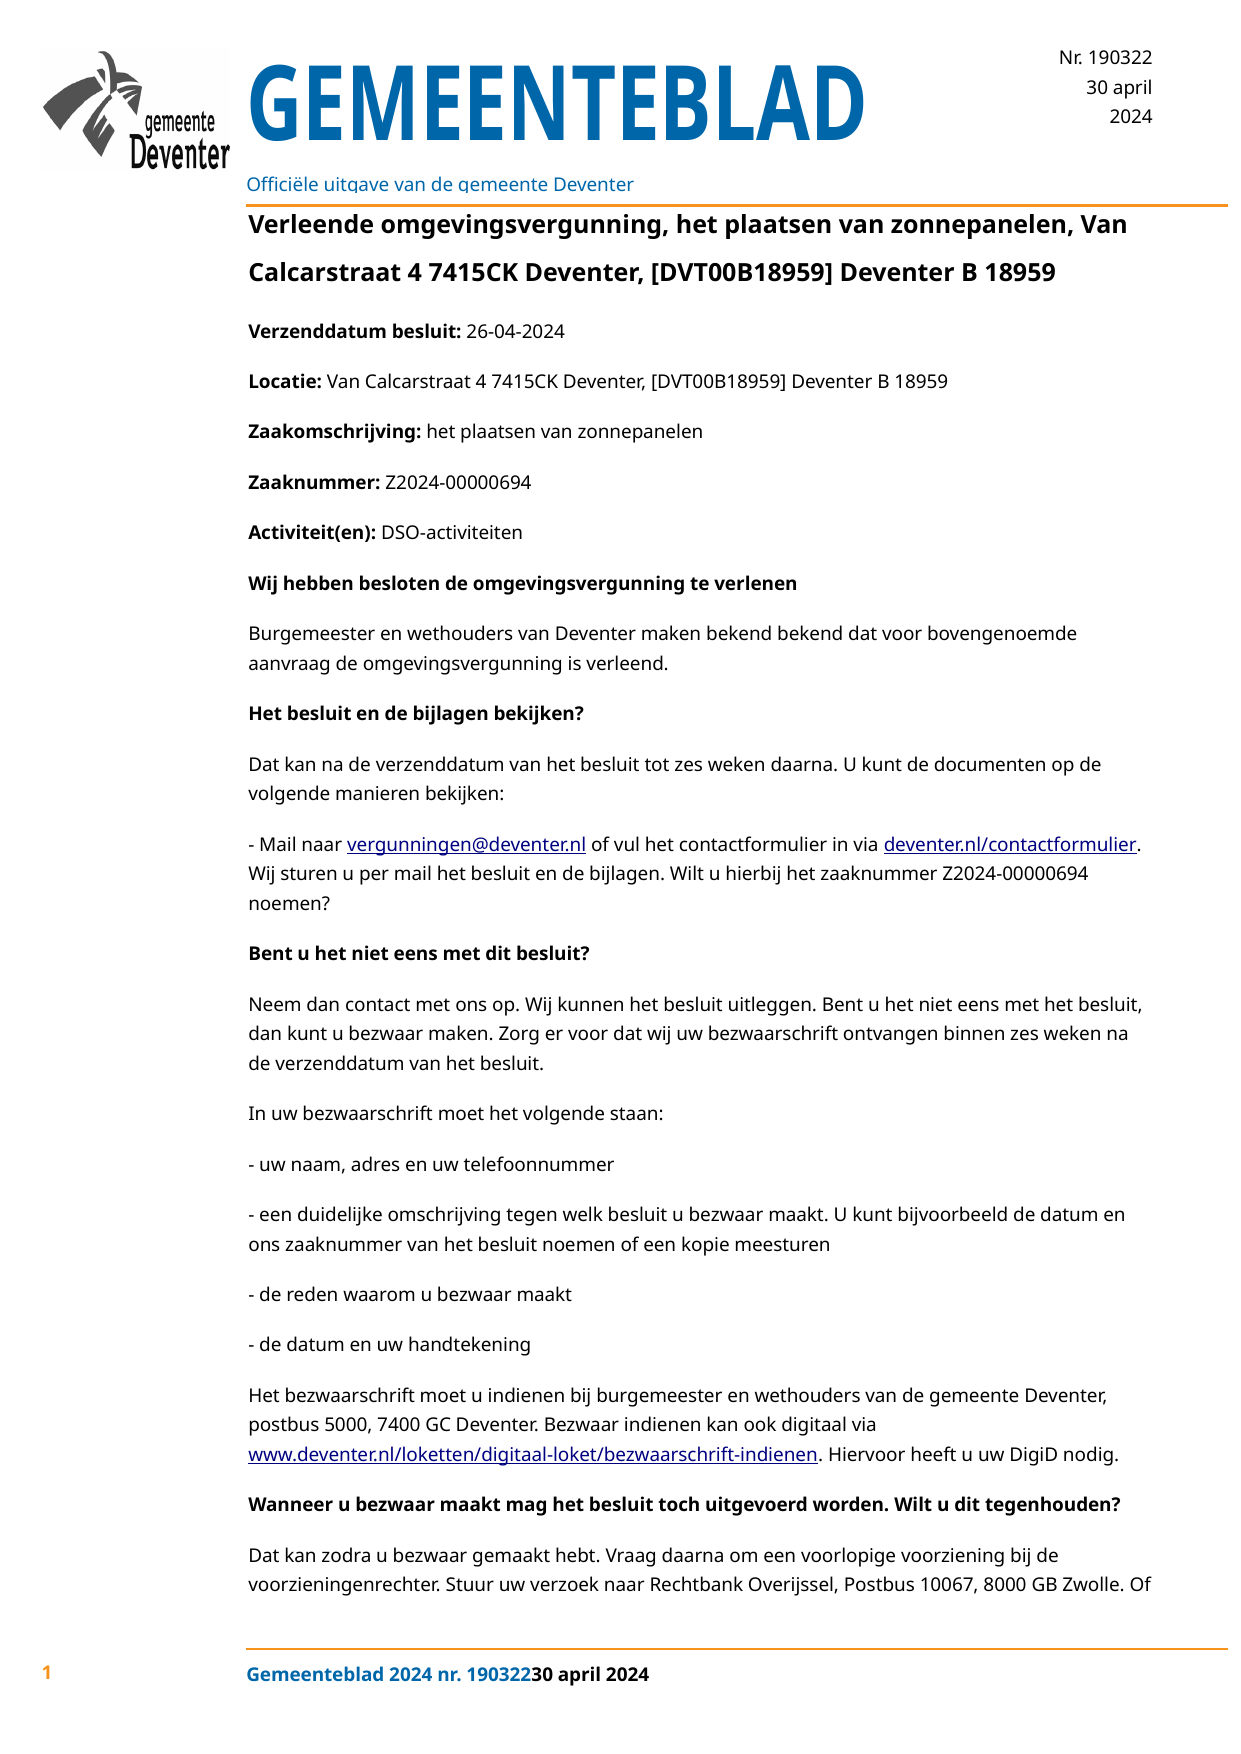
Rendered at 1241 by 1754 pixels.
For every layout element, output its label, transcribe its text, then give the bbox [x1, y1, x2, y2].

text Dat kan na de verzenddatum van het besluit tot zes weken daarna. U kunt de documenten op de volgende manieren bekijken: [248, 751, 1152, 806]
text - uw naam, adres en uw telefoonnummer [248, 1151, 1152, 1177]
text Dat kan zodra u bezwaar gemaakt hebt. Vraag daarna om een voorlopige voorziening bij de voorzieningenrechter. Stuur uw verzoek naar Rechtbank Overijssel, Postbus 10067, 8000 GB Zwolle. Of [248, 1542, 1152, 1597]
text Burgemeester en wethouders van Deventer maken bekend bekend dat voor bovengenoemde aanvraag de omgevingsvergunning is verleend. [248, 620, 1152, 676]
text Het bezwaarschrift moet u indienen bij burgemeester en wethouders van de gemeente Deventer, postbus 5000, 7400 GC Deventer. Bezwaar indienen kan ook digitaal via www.deventer.nl/loketten/digitaal-loket/bezwaarschrift-indienen. Hiervoor heeft u uw DigiD nodig. [248, 1382, 1152, 1467]
text Neem dan contact met ons op. Wij kunnen het besluit uitleggen. Bent u het niet eens met het besluit, dan kunt u bezwaar maken. Zorg er voor dat wij uw bezwaarschrift ontvangen binnen zes weken na de verzenddatum van het besluit. [248, 991, 1152, 1076]
text Activiteit(en): DSO-activiteiten [248, 519, 1152, 545]
text Verzenddatum besluit: 26-04-2024 [248, 318, 1152, 344]
text - de datum en uw handtekening [248, 1332, 1152, 1357]
text Verleende omgevingsvergunning, het plaatsen van zonnepanelen, Van Calcarstraat 4 7415CK Deventer, [DVT00B18959] Deventer B 18959 [248, 207, 1152, 288]
text Bent u het niet eens met dit besluit? [248, 940, 1152, 966]
text - de reden waarom u bezwaar maakt [248, 1281, 1152, 1307]
text - een duidelijke omschrijving tegen welk besluit u bezwaar maakt. U kunt bijvoorbeeld de datum en ons zaaknummer van het besluit noemen of een kopie meesturen [248, 1201, 1152, 1257]
text Zaaknummer: Z2024-00000694 [248, 469, 1152, 495]
text Locatie: Van Calcarstraat 4 7415CK Deventer, [DVT00B18959] Deventer B 18959 [248, 368, 1152, 394]
text Zaakomschrijving: het plaatsen van zonnepanelen [248, 419, 1152, 444]
text Wanneer u bezwaar maakt mag het besluit toch uitgevoerd worden. Wilt u dit tegenhouden? [248, 1492, 1152, 1517]
text Het besluit en de bijlagen bekijken? [248, 700, 1152, 726]
text - Mail naar vergunningen@deventer.nl of vul het contactformulier in via deventer.nl/contactformulier. Wij sturen u per mail het besluit en de bijlagen. Wilt u hierbij het zaaknummer Z2024-00000694 noemen? [248, 831, 1152, 916]
text Wij hebben besloten de omgevingsvergunning te verlenen [248, 570, 1152, 596]
picture [41, 47, 231, 172]
text In uw bezwaarschrift moet het volgende staan: [248, 1100, 1152, 1126]
